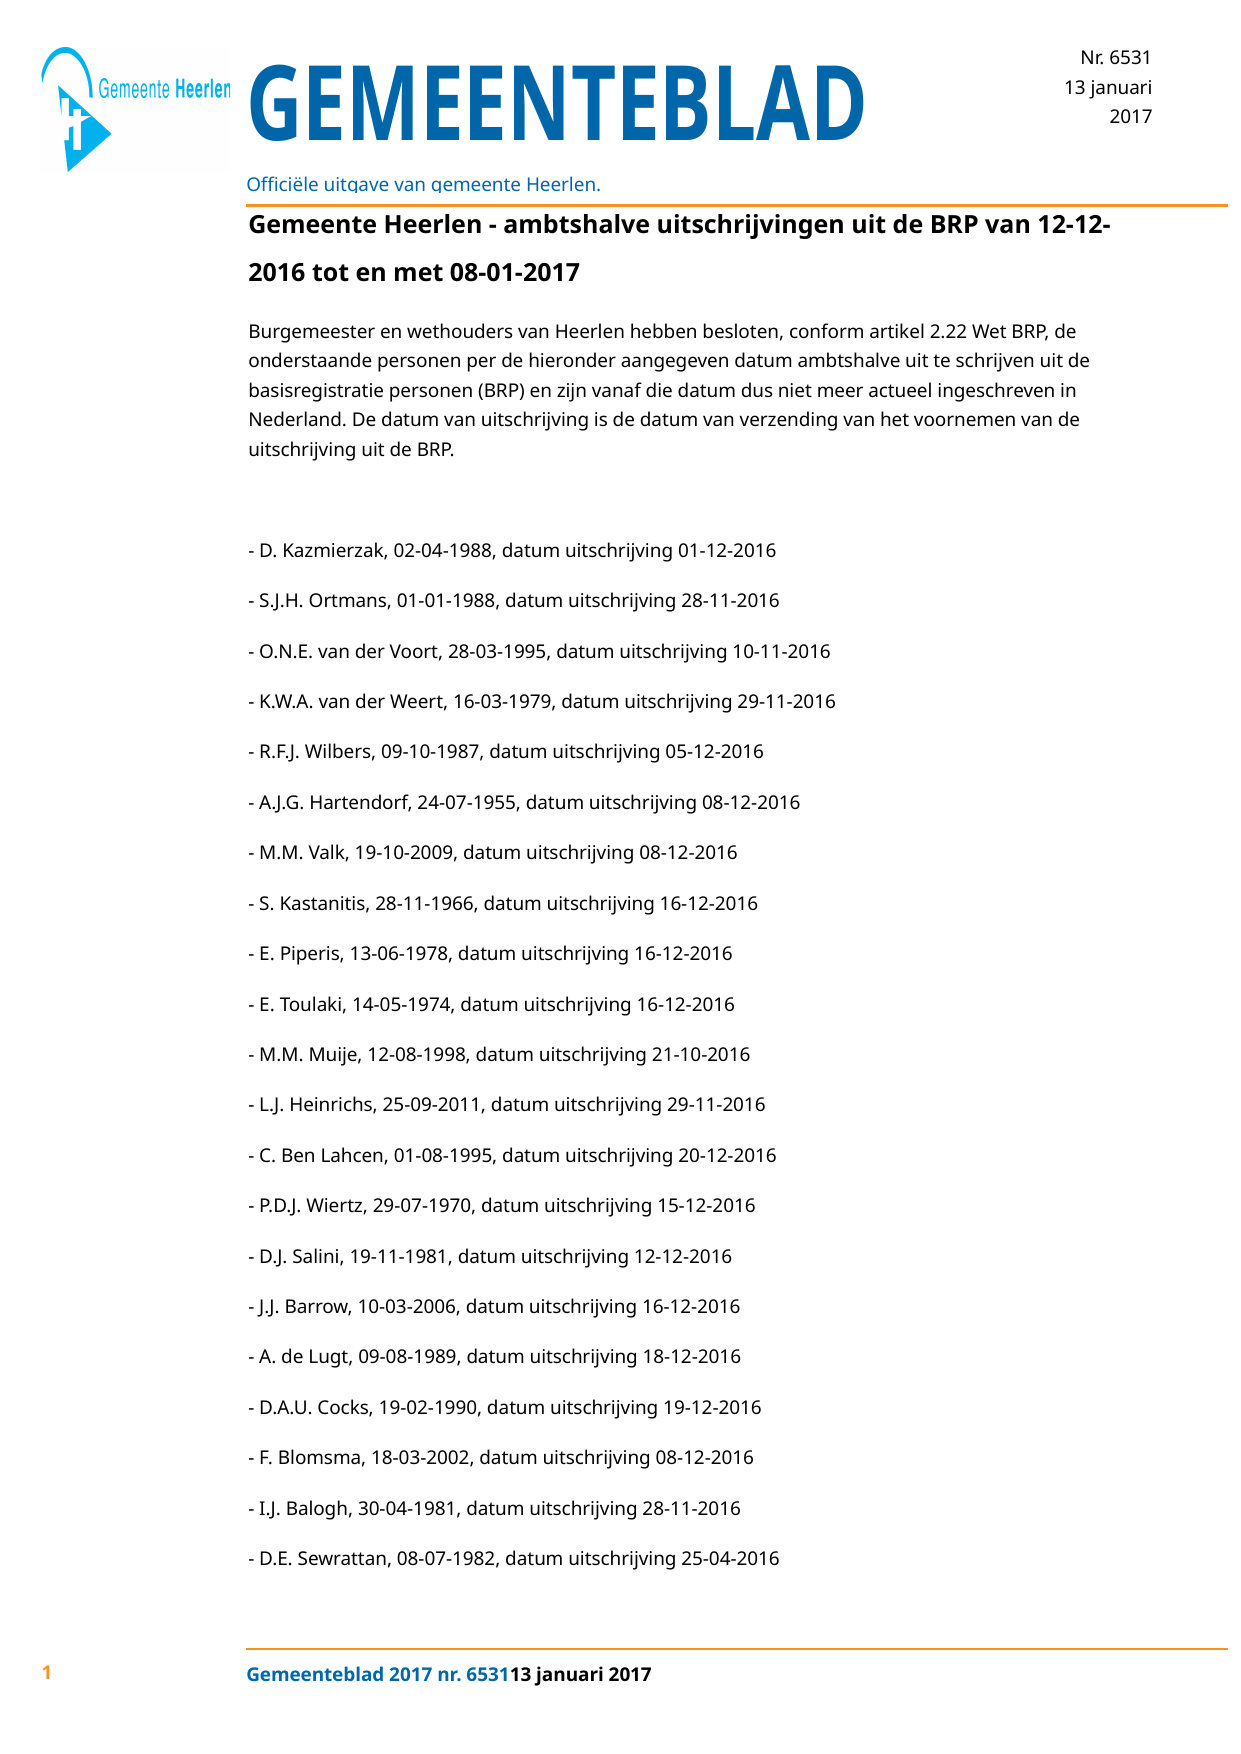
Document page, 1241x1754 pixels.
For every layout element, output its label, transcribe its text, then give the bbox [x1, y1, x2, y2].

text - P.D.J. Wiertz, 29-07-1970, datum uitschrijving 15-12-2016 [248, 1192, 1152, 1218]
text - D.E. Sewrattan, 08-07-1982, datum uitschrijving 25-04-2016 [248, 1545, 1152, 1571]
text - S. Kastanitis, 28-11-1966, datum uitschrijving 16-12-2016 [248, 890, 1152, 916]
text - D. Kazmierzak, 02-04-1988, datum uitschrijving 01-12-2016 [248, 537, 1152, 563]
text - M.M. Valk, 19-10-2009, datum uitschrijving 08-12-2016 [248, 839, 1152, 865]
text - C. Ben Lahcen, 01-08-1995, datum uitschrijving 20-12-2016 [248, 1142, 1152, 1168]
text - R.F.J. Wilbers, 09-10-1987, datum uitschrijving 05-12-2016 [248, 739, 1152, 764]
text - E. Toulaki, 14-05-1974, datum uitschrijving 16-12-2016 [248, 991, 1152, 1017]
text - E. Piperis, 13-06-1978, datum uitschrijving 16-12-2016 [248, 940, 1152, 966]
text - A.J.G. Hartendorf, 24-07-1955, datum uitschrijving 08-12-2016 [248, 789, 1152, 815]
text - O.N.E. van der Voort, 28-03-1995, datum uitschrijving 10-11-2016 [248, 638, 1152, 664]
text Gemeente Heerlen - ambtshalve uitschrijvingen uit de BRP van 12-12-2016 tot en met 08-01-2017 [248, 207, 1152, 288]
text - K.W.A. van der Weert, 16-03-1979, datum uitschrijving 29-11-2016 [248, 688, 1152, 714]
text - D.A.U. Cocks, 19-02-1990, datum uitschrijving 19-12-2016 [248, 1394, 1152, 1420]
text - F. Blomsma, 18-03-2002, datum uitschrijving 08-12-2016 [248, 1444, 1152, 1470]
text - J.J. Barrow, 10-03-2006, datum uitschrijving 16-12-2016 [248, 1293, 1152, 1319]
text - L.J. Heinrichs, 25-09-2011, datum uitschrijving 29-11-2016 [248, 1092, 1152, 1117]
picture [41, 47, 58, 70]
text - S.J.H. Ortmans, 01-01-1988, datum uitschrijving 28-11-2016 [248, 587, 1152, 613]
picture [41, 47, 231, 172]
text - M.M. Muije, 12-08-1998, datum uitschrijving 21-10-2016 [248, 1041, 1152, 1067]
text - D.J. Salini, 19-11-1981, datum uitschrijving 12-12-2016 [248, 1243, 1152, 1269]
text - A. de Lugt, 09-08-1989, datum uitschrijving 18-12-2016 [248, 1344, 1152, 1369]
text - I.J. Balogh, 30-04-1981, datum uitschrijving 28-11-2016 [248, 1495, 1152, 1521]
text Burgemeester en wethouders van Heerlen hebben besloten, conform artikel 2.22 Wet BRP, de onderstaande personen per de hieronder aangegeven datum ambtshalve uit te schrijven uit de basisregistratie personen (BRP) en zijn vanaf die datum dus niet meer actueel ingeschreven in Nederland. De datum van uitschrijving is de datum van verzending van het voornemen van de uitschrijving uit de BRP. [248, 318, 1152, 462]
